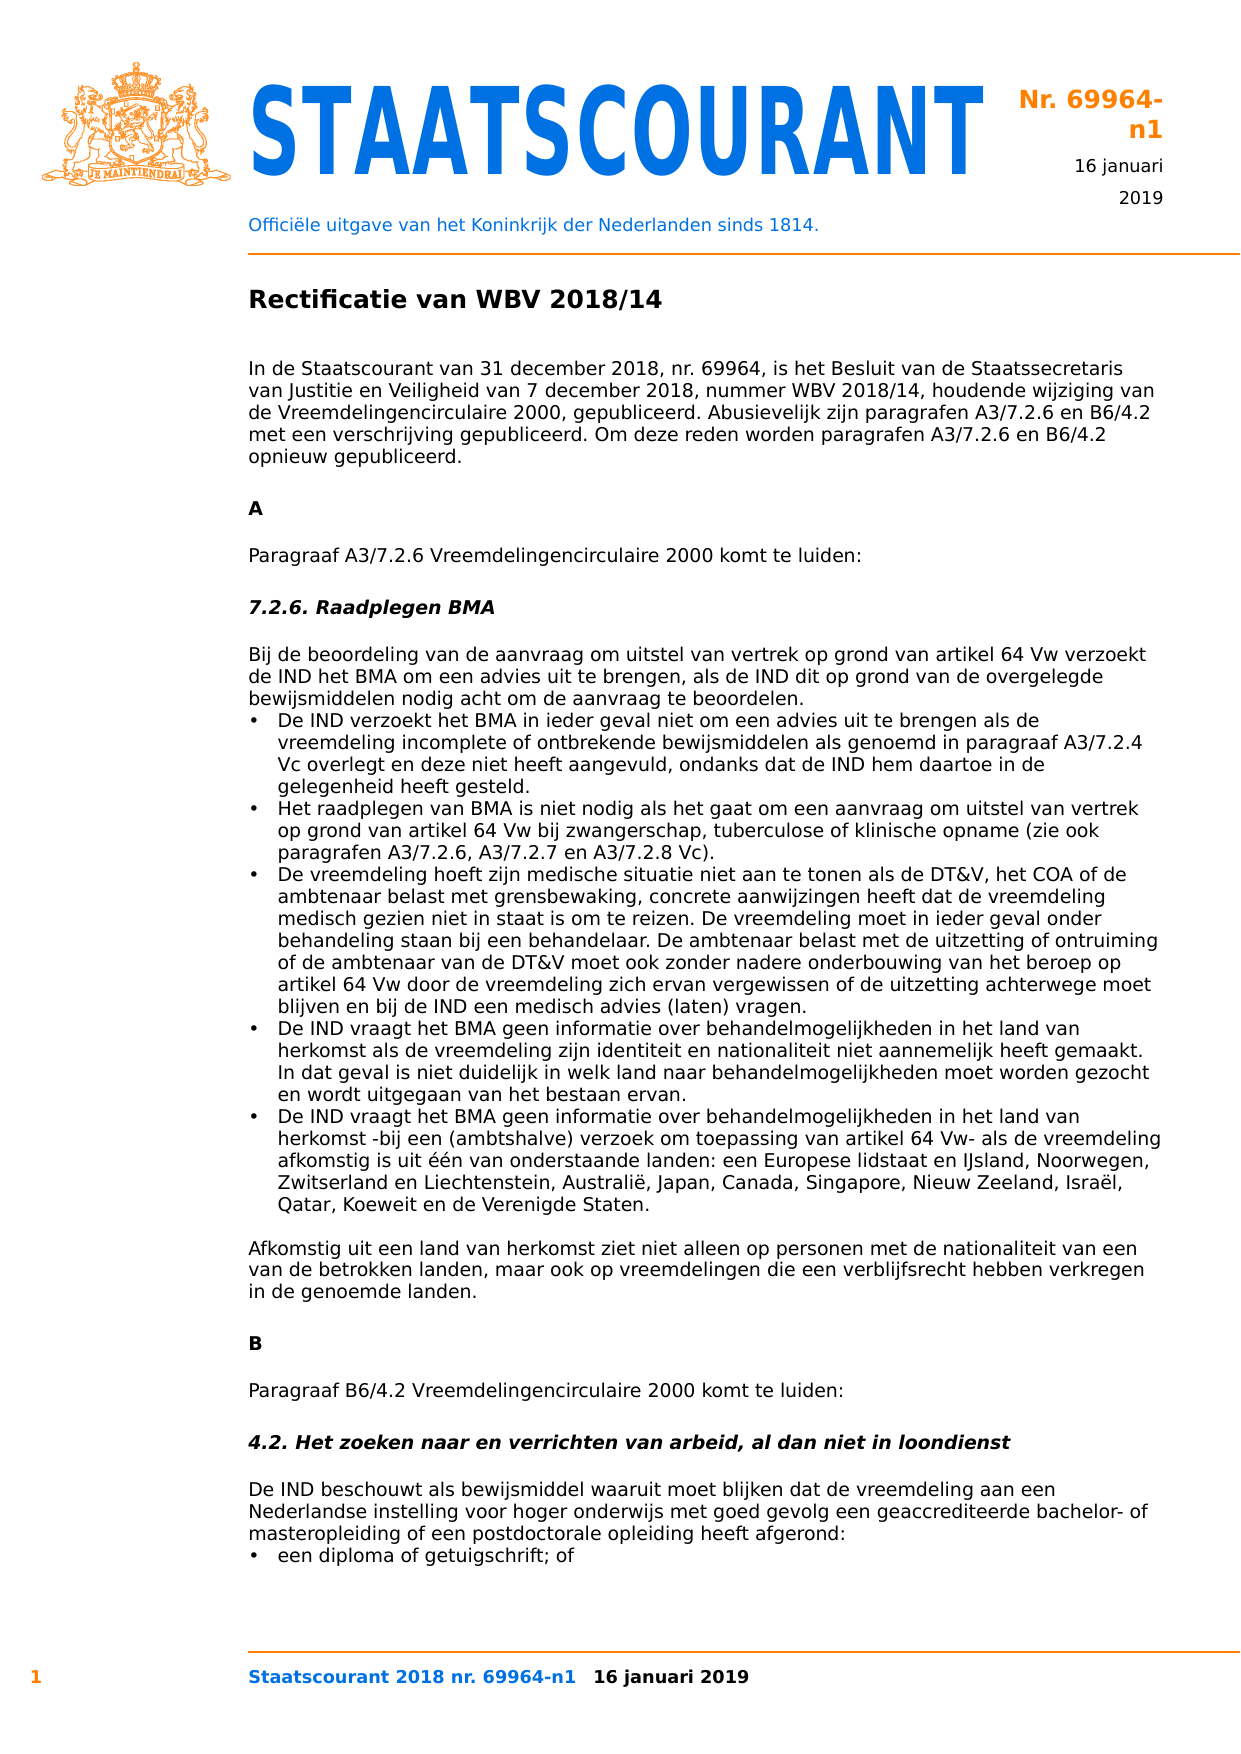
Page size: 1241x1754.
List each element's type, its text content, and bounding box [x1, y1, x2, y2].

table_cell 2019 [998, 183, 1240, 215]
subtitle A [248, 498, 1163, 520]
subtitle 4.2. Het zoeken naar en verrichten van arbeid, al dan niet in loondienst [248, 1432, 1163, 1454]
table_cell 16 januari [998, 150, 1240, 182]
text • De IND vraagt het BMA geen informatie over behandelmogelijkheden in het land van herkomst -bij een (ambtshalve) verzoek om toepassing van artikel 64 Vw- als de vreemdeling afkomstig is uit één van onderstaande landen: een Europese lidstaat en IJsland, Noorwegen, Zwitserland en Liechtenstein, Australië, Japan, Canada, Singapore, Nieuw Zeeland, Israël, Qatar, Koeweit en de Verenigde Staten. [248, 1106, 1163, 1216]
text • Het raadplegen van BMA is niet nodig als het gaat om een aanvraag om uitstel van vertrek op grond van artikel 64 Vw bij zwangerschap, tuberculose of klinische opname (zie ook paragrafen A3/7.2.6, A3/7.2.7 en A3/7.2.8 Vc). [248, 798, 1163, 864]
table_cell Officiële uitgave van het Koninkrijk der Nederlanden sinds 1814. [248, 215, 1240, 253]
table_header [25, 62, 248, 253]
text Paragraaf B6/4.2 Vreemdelingencirculaire 2000 komt te luiden: [248, 1380, 1163, 1402]
text Paragraaf A3/7.2.6 Vreemdelingencirculaire 2000 komt te luiden: [248, 545, 1163, 567]
text • De vreemdeling hoeft zijn medische situatie niet aan te tonen als de DT&V, het COA of de ambtenaar belast met grensbewaking, concrete aanwijzingen heeft dat de vreemdeling medisch gezien niet in staat is om te reizen. De vreemdeling moet in ieder geval onder behandeling staan bij een behandelaar. De ambtenaar belast met de uitzetting of ontruiming of de ambtenaar van de DT&V moet ook zonder nadere onderbouwing van het beroep op artikel 64 Vw door de vreemdeling zich ervan vergewissen of de uitzetting achterwege moet blijven en bij de IND een medisch advies (laten) vragen. [248, 864, 1163, 1018]
table_header Nr. 69964-n1 [998, 62, 1240, 150]
text De IND beschouwt als bewijsmiddel waaruit moet blijken dat de vreemdeling aan een Nederlandse instelling voor hoger onderwijs met goed gevolg een geaccrediteerde bachelor- of masteropleiding of een postdoctorale opleiding heeft afgerond: [248, 1479, 1163, 1545]
subtitle 7.2.6. Raadplegen BMA [248, 597, 1163, 619]
text • een diploma of getuigschrift; of [248, 1545, 1163, 1567]
picture [41, 62, 231, 186]
text Afkomstig uit een land van herkomst ziet niet alleen op personen met de nationaliteit van een van de betrokken landen, maar ook op vreemdelingen die een verblijfsrecht hebben verkregen in de genoemde landen. [248, 1237, 1163, 1303]
subtitle B [248, 1333, 1163, 1355]
text • De IND verzoekt het BMA in ieder geval niet om een advies uit te brengen als de vreemdeling incomplete of ontbrekende bewijsmiddelen als genoemd in paragraaf A3/7.2.4 Vc overlegt en deze niet heeft aangevuld, ondanks dat de IND hem daartoe in de gelegenheid heeft gesteld. [248, 710, 1163, 798]
text • De IND vraagt het BMA geen informatie over behandelmogelijkheden in het land van herkomst als de vreemdeling zijn identiteit en nationaliteit niet aannemelijk heeft gemaakt. In dat geval is niet duidelijk in welk land naar behandelmogelijkheden moet worden gezocht en wordt uitgegaan van het bestaan ervan. [248, 1018, 1163, 1106]
subtitle Rectificatie van WBV 2018/14 [248, 285, 1163, 314]
table_header STAATSCOURANT [248, 62, 998, 215]
text Bij de beoordeling van de aanvraag om uitstel van vertrek op grond van artikel 64 Vw verzoekt de IND het BMA om een advies uit te brengen, als de IND dit op grond van de overgelegde bewijsmiddelen nodig acht om de aanvraag te beoordelen. [248, 644, 1163, 710]
text In de Staatscourant van 31 december 2018, nr. 69964, is het Besluit van de Staatssecretaris van Justitie en Veiligheid van 7 december 2018, nummer WBV 2018/14, houdende wijziging van de Vreemdelingencirculaire 2000, gepubliceerd. Abusievelijk zijn paragrafen A3/7.2.6 en B6/4.2 met een verschrijving gepubliceerd. Om deze reden worden paragrafen A3/7.2.6 en B6/4.2 opnieuw gepubliceerd. [248, 358, 1163, 468]
